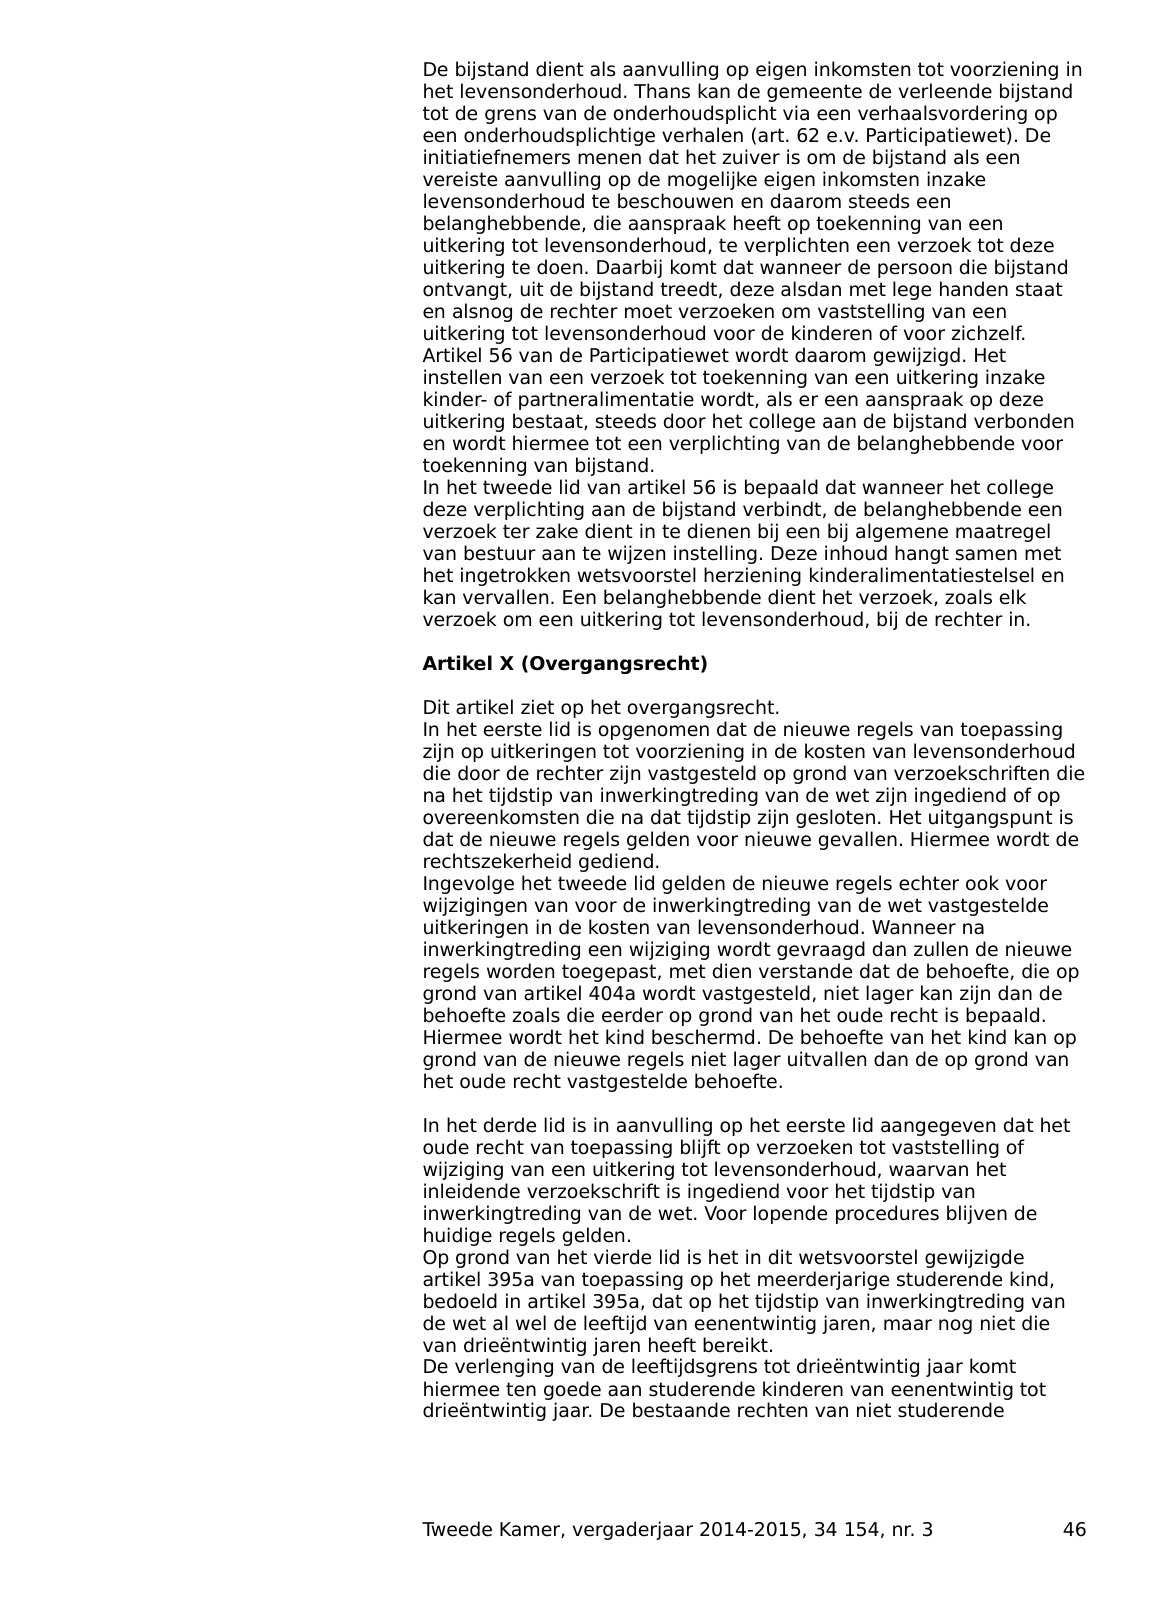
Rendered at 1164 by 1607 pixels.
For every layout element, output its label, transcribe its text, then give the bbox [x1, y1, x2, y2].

text Op grond van het vierde lid is het in dit wetsvoorstel gewijzigde artikel 395a van toepassing op het meerderjarige studerende kind, bedoeld in artikel 395a, dat op het tijdstip van inwerkingtreding van de wet al wel de leeftijd van eenentwintig jaren, maar nog niet die van drieëntwintig jaren heeft bereikt. [422, 1247, 1087, 1356]
text Dit artikel ziet op het overgangsrecht. [422, 697, 1087, 719]
subtitle Artikel X (Overgangsrecht) [422, 653, 1087, 675]
text In het tweede lid van artikel 56 is bepaald dat wanneer het college deze verplichting aan de bijstand verbindt, de belanghebbende een verzoek ter zake dient in te dienen bij een bij algemene maatregel van bestuur aan te wijzen instelling. Deze inhoud hangt samen met het ingetrokken wetsvoorstel herziening kinderalimentatiestelsel en kan vervallen. Een belanghebbende dient het verzoek, zoals elk verzoek om een uitkering tot levensonderhoud, bij de rechter in. [422, 477, 1087, 631]
text Ingevolge het tweede lid gelden de nieuwe regels echter ook voor wijzigingen van voor de inwerkingtreding van de wet vastgestelde uitkeringen in de kosten van levensonderhoud. Wanneer na inwerkingtreding een wijziging wordt gevraagd dan zullen de nieuwe regels worden toegepast, met dien verstande dat de behoefte, die op grond van artikel 404a wordt vastgesteld, niet lager kan zijn dan de behoefte zoals die eerder op grond van het oude recht is bepaald. Hiermee wordt het kind beschermd. De behoefte van het kind kan op grond van de nieuwe regels niet lager uitvallen dan de op grond van het oude recht vastgestelde behoefte. [422, 873, 1087, 1092]
text De bijstand dient als aanvulling op eigen inkomsten tot voorziening in het levensonderhoud. Thans kan de gemeente de verleende bijstand tot de grens van de onderhoudsplicht via een verhaalsvordering op een onderhoudsplichtige verhalen (art. 62 e.v. Participatiewet). De initiatiefnemers menen dat het zuiver is om de bijstand als een vereiste aanvulling op de mogelijke eigen inkomsten inzake levensonderhoud te beschouwen en daarom steeds een belanghebbende, die aanspraak heeft op toekenning van een uitkering tot levensonderhoud, te verplichten een verzoek tot deze uitkering te doen. Daarbij komt dat wanneer de persoon die bijstand ontvangt, uit de bijstand treedt, deze alsdan met lege handen staat en alsnog de rechter moet verzoeken om vaststelling van een uitkering tot levensonderhoud voor de kinderen of voor zichzelf. Artikel 56 van de Participatiewet wordt daarom gewijzigd. Het instellen van een verzoek tot toekenning van een uitkering inzake kinder- of partneralimentatie wordt, als er een aanspraak op deze uitkering bestaat, steeds door het college aan de bijstand verbonden en wordt hiermee tot een verplichting van de belanghebbende voor toekenning van bijstand. [422, 59, 1087, 477]
text De verlenging van de leeftijdsgrens tot drieëntwintig jaar komt hiermee ten goede aan studerende kinderen van eenentwintig tot drieëntwintig jaar. De bestaande rechten van niet studerende [422, 1356, 1087, 1422]
text In het derde lid is in aanvulling op het eerste lid aangegeven dat het oude recht van toepassing blijft op verzoeken tot vaststelling of wijziging van een uitkering tot levensonderhoud, waarvan het inleidende verzoekschrift is ingediend voor het tijdstip van inwerkingtreding van de wet. Voor lopende procedures blijven de huidige regels gelden. [422, 1115, 1087, 1247]
text In het eerste lid is opgenomen dat de nieuwe regels van toepassing zijn op uitkeringen tot voorziening in de kosten van levensonderhoud die door de rechter zijn vastgesteld op grond van verzoekschriften die na het tijdstip van inwerkingtreding van de wet zijn ingediend of op overeenkomsten die na dat tijdstip zijn gesloten. Het uitgangspunt is dat de nieuwe regels gelden voor nieuwe gevallen. Hiermee wordt de rechtszekerheid gediend. [422, 719, 1087, 873]
